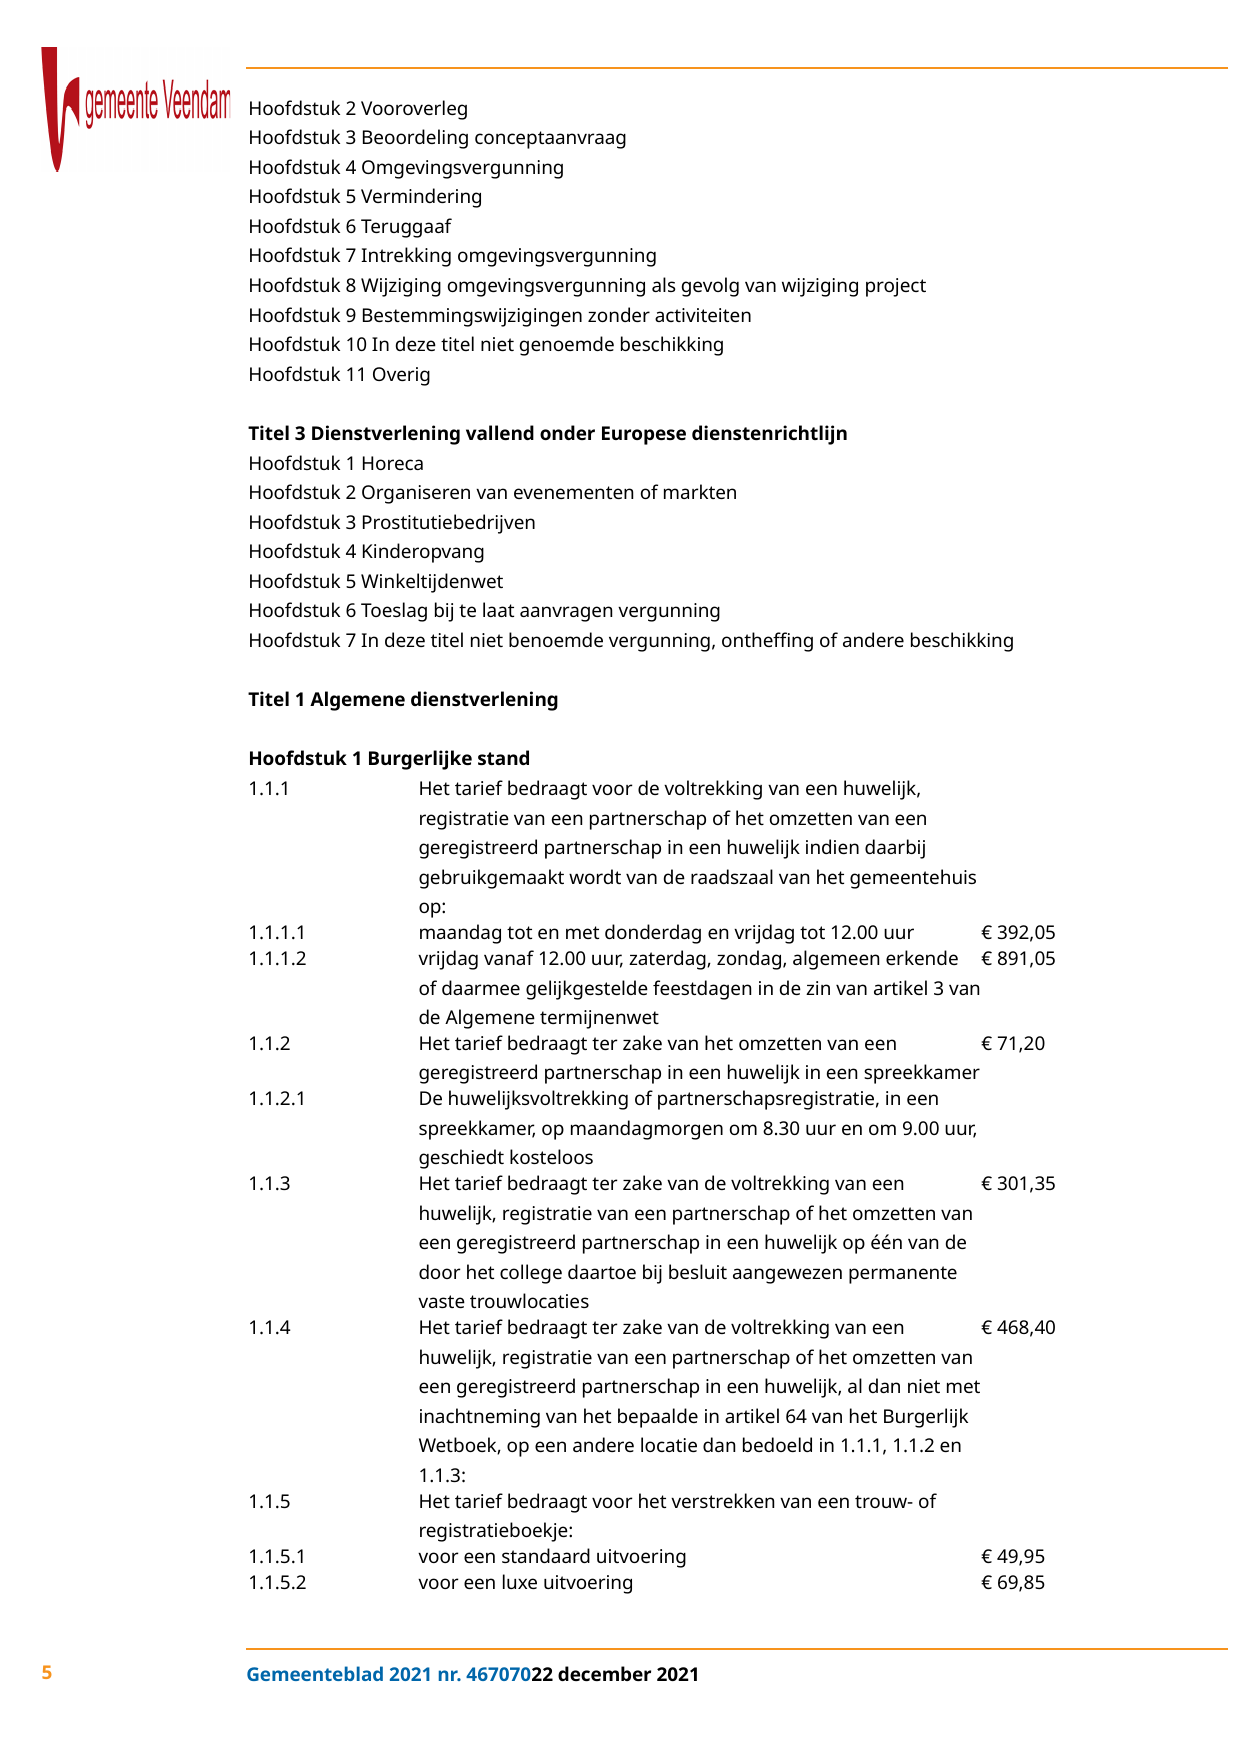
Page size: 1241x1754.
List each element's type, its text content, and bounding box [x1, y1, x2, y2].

table_cell Het tarief bedraagt voor het verstrekken van een trouw- of registratieboekje: [418, 1488, 981, 1543]
table_cell Het tarief bedraagt ter zake van het omzetten van een geregistreerd partnerschap in een huwelijk in een spreekkamer [418, 1030, 981, 1085]
table_cell € 69,85 [981, 1569, 1152, 1595]
text Hoofdstuk 3 Beoordeling conceptaanvraag [248, 124, 1152, 150]
text Hoofdstuk 1 Burgerlijke stand [248, 746, 1152, 771]
text Hoofdstuk 2 Vooroverleg [248, 95, 1152, 121]
table_cell 1.1.2 [248, 1030, 418, 1085]
table_cell [981, 1085, 1152, 1170]
text Hoofdstuk 10 In deze titel niet genoemde beschikking [248, 331, 1152, 357]
table_cell € 891,05 [981, 945, 1152, 1030]
table_cell 1.1.5.2 [248, 1569, 418, 1595]
table_cell € 392,05 [981, 919, 1152, 945]
table_cell [981, 1488, 1152, 1543]
text Hoofdstuk 7 Intrekking omgevingsvergunning [248, 243, 1152, 268]
table_cell De huwelijksvoltrekking of partnerschapsregistratie, in een spreekkamer, op maandagmorgen om 8.30 uur en om 9.00 uur, geschiedt kosteloos [418, 1085, 981, 1170]
table_cell Het tarief bedraagt ter zake van de voltrekking van een huwelijk, registratie van een partnerschap of het omzetten van een geregistreerd partnerschap in een huwelijk op één van de door het college daartoe bij besluit aangewezen permanente vaste trouwlocaties [418, 1170, 981, 1314]
table_cell 1.1.1.1 [248, 919, 418, 945]
text Hoofdstuk 7 In deze titel niet benoemde vergunning, ontheffing of andere beschikking [248, 627, 1152, 653]
table_cell € 301,35 [981, 1170, 1152, 1314]
text Hoofdstuk 1 Horeca [248, 450, 1152, 476]
text Titel 3 Dienstverlening vallend onder Europese dienstenrichtlijn [248, 420, 1152, 446]
text Hoofdstuk 3 Prostitutiebedrijven [248, 509, 1152, 535]
table_cell Het tarief bedraagt ter zake van de voltrekking van een huwelijk, registratie van een partnerschap of het omzetten van een geregistreerd partnerschap in een huwelijk, al dan niet met inachtneming van het bepaalde in artikel 64 van het Burgerlijk Wetboek, op een andere locatie dan bedoeld in 1.1.1, 1.1.2 en 1.1.3: [418, 1314, 981, 1488]
text Hoofdstuk 9 Bestemmingswijzigingen zonder activiteiten [248, 302, 1152, 328]
text Hoofdstuk 4 Omgevingsvergunning [248, 154, 1152, 180]
text Hoofdstuk 5 Vermindering [248, 183, 1152, 209]
text Titel 1 Algemene dienstverlening [248, 686, 1152, 712]
table_header [981, 775, 1152, 919]
table_cell 1.1.5 [248, 1488, 418, 1543]
text Hoofdstuk 8 Wijziging omgevingsvergunning als gevolg van wijziging project [248, 272, 1152, 298]
table_cell € 468,40 [981, 1314, 1152, 1488]
table_cell 1.1.3 [248, 1170, 418, 1314]
table_cell voor een luxe uitvoering [418, 1569, 981, 1595]
table_header 1.1.1 [248, 775, 418, 919]
table_cell 1.1.2.1 [248, 1085, 418, 1170]
table_cell maandag tot en met donderdag en vrijdag tot 12.00 uur [418, 919, 981, 945]
text Hoofdstuk 6 Toeslag bij te laat aanvragen vergunning [248, 598, 1152, 623]
text Hoofdstuk 5 Winkeltijdenwet [248, 568, 1152, 594]
table_cell vrijdag vanaf 12.00 uur, zaterdag, zondag, algemeen erkende of daarmee gelijkgestelde feestdagen in de zin van artikel 3 van de Algemene termijnenwet [418, 945, 981, 1030]
table_cell € 71,20 [981, 1030, 1152, 1085]
table_header Het tarief bedraagt voor de voltrekking van een huwelijk, registratie van een partnerschap of het omzetten van een geregistreerd partnerschap in een huwelijk indien daarbij gebruikgemaakt wordt van de raadszaal van het gemeentehuis op: [418, 775, 981, 919]
table_cell 1.1.5.1 [248, 1543, 418, 1569]
text Hoofdstuk 4 Kinderopvang [248, 538, 1152, 564]
table_cell € 49,95 [981, 1543, 1152, 1569]
table_cell voor een standaard uitvoering [418, 1543, 981, 1569]
table_cell 1.1.4 [248, 1314, 418, 1488]
text Hoofdstuk 11 Overig [248, 361, 1152, 387]
text Hoofdstuk 2 Organiseren van evenementen of markten [248, 479, 1152, 505]
table_cell 1.1.1.2 [248, 945, 418, 1030]
text Hoofdstuk 6 Teruggaaf [248, 213, 1152, 239]
picture [41, 47, 231, 172]
